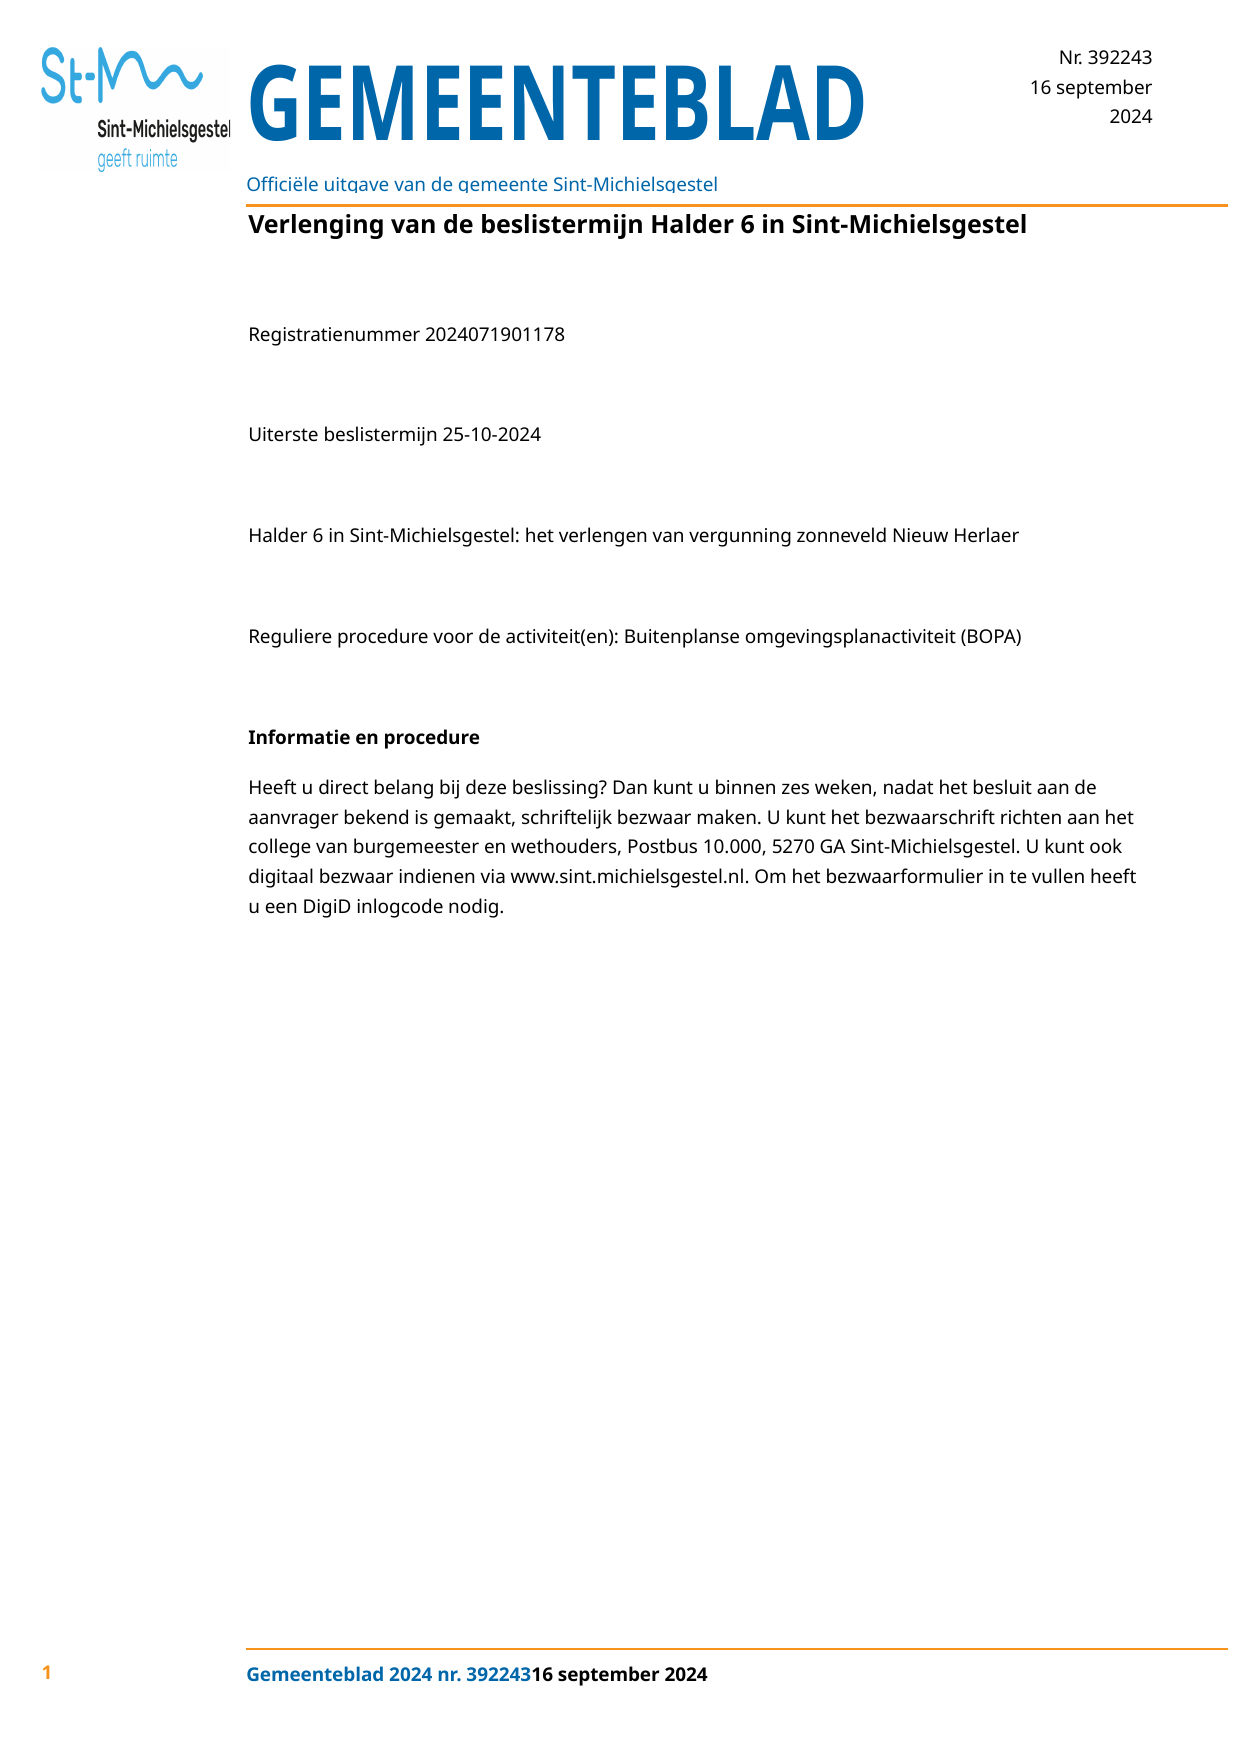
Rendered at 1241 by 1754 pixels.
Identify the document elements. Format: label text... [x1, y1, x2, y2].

text Reguliere procedure voor de activiteit(en): Buitenplanse omgevingsplanactiviteit (BOPA) [248, 623, 1152, 649]
text Halder 6 in Sint-Michielsgestel: het verlengen van vergunning zonneveld Nieuw Herlaer [248, 522, 1152, 548]
text Uiterste beslistermijn 25-10-2024 [248, 422, 1152, 447]
text Informatie en procedure [248, 724, 1152, 750]
text Verlenging van de beslistermijn Halder 6 in Sint-Michielsgestel [248, 207, 1152, 241]
picture [41, 47, 231, 172]
text Registratienummer 2024071901178 [248, 321, 1152, 346]
text Heeft u direct belang bij deze beslissing? Dan kunt u binnen zes weken, nadat het besluit aan de aanvrager bekend is gemaakt, schriftelijk bezwaar maken. U kunt het bezwaarschrift richten aan het college van burgemeester en wethouders, Postbus 10.000, 5270 GA Sint-Michielsgestel. U kunt ook digitaal bezwaar indienen via www.sint.michielsgestel.nl. Om het bezwaarformulier in te vullen heeft u een DigiD inlogcode nodig. [248, 774, 1152, 918]
